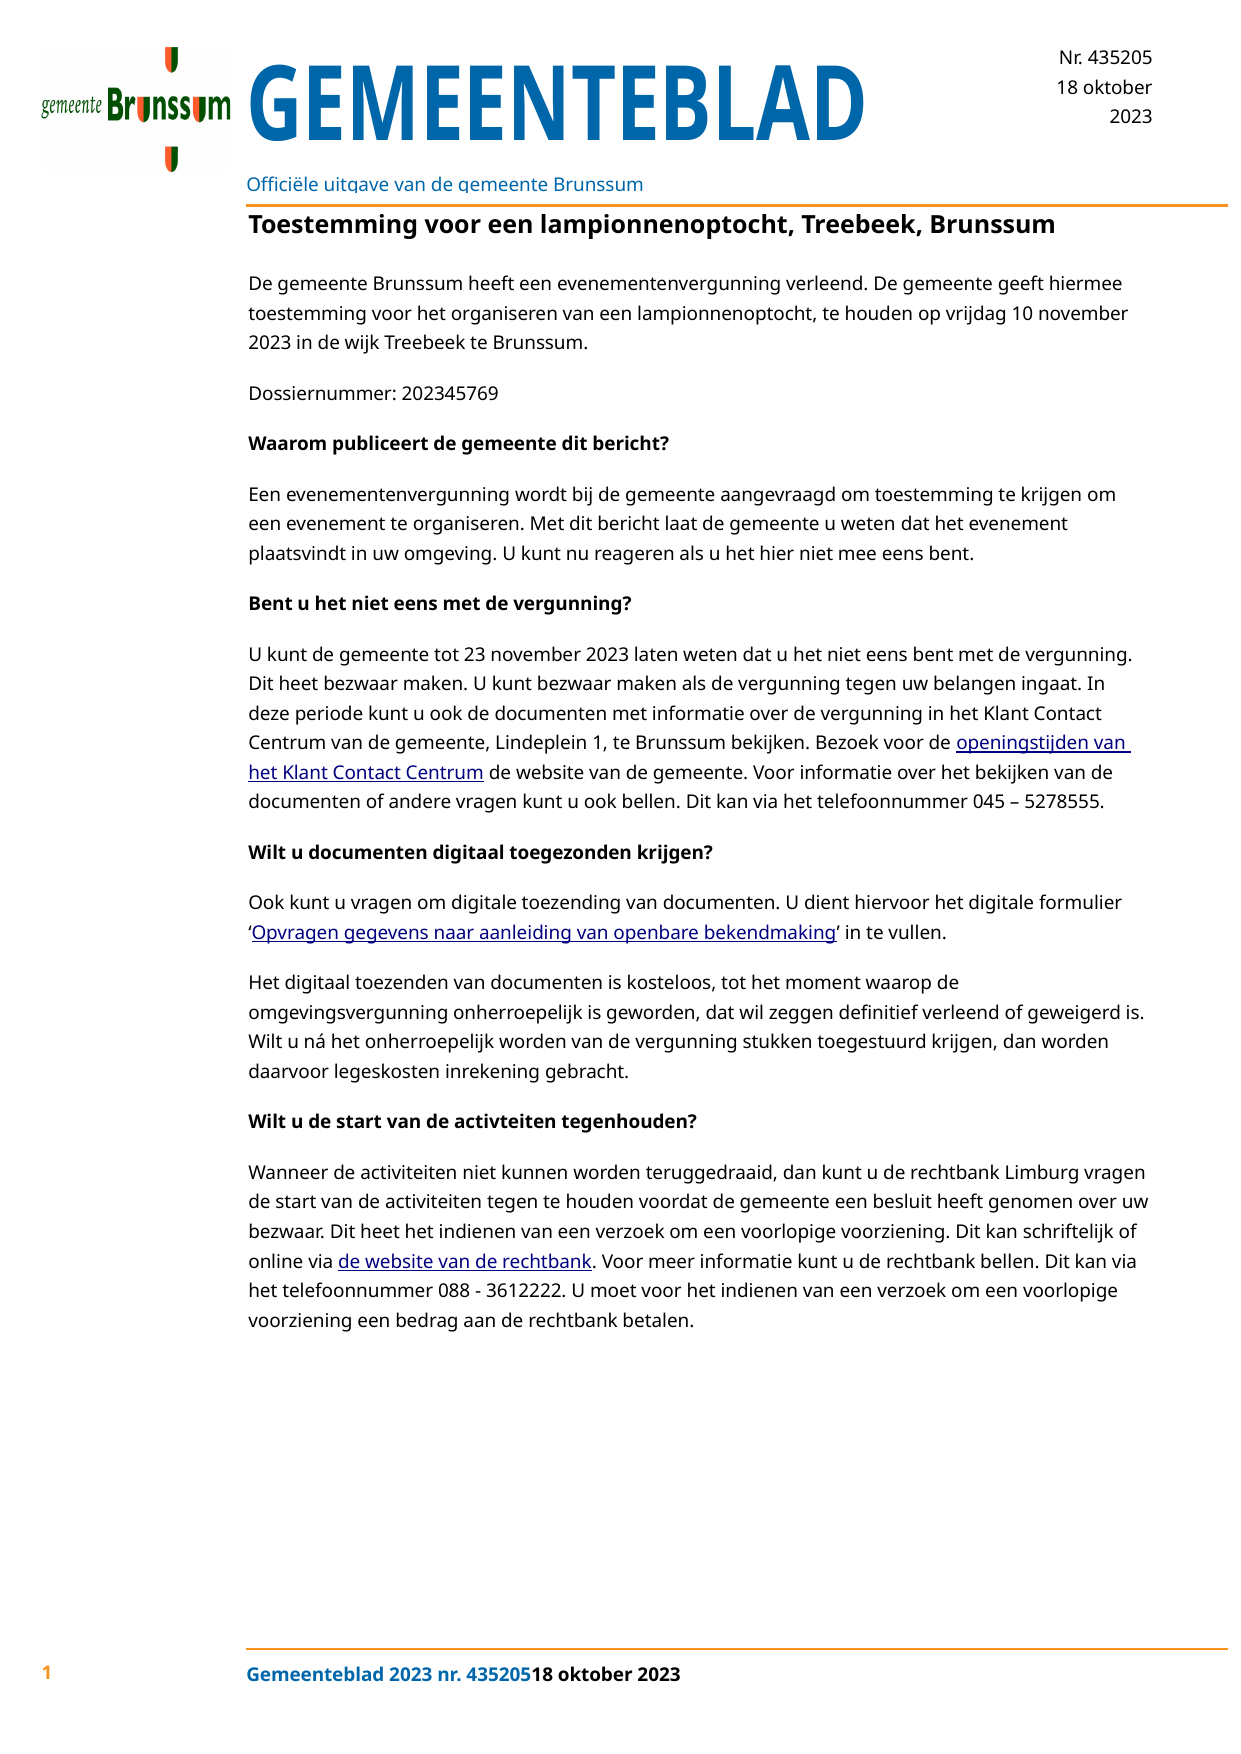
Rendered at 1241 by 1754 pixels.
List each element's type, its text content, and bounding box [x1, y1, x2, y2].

text U kunt de gemeente tot 23 november 2023 laten weten dat u het niet eens bent met de vergunning. Dit heet bezwaar maken. U kunt bezwaar maken als de vergunning tegen uw belangen ingaat. In deze periode kunt u ook de documenten met informatie over de vergunning in het Klant Contact Centrum van de gemeente, Lindeplein 1, te Brunssum bekijken. Bezoek voor de openingstijden van het Klant Contact Centrum de website van de gemeente. Voor informatie over het bekijken van de documenten of andere vragen kunt u ook bellen. Dit kan via het telefoonnummer 045 – 5278555. [248, 641, 1152, 814]
text Wilt u documenten digitaal toegezonden krijgen? [248, 839, 1152, 865]
text Dossiernummer: 202345769 [248, 380, 1152, 406]
text Het digitaal toezenden van documenten is kosteloos, tot het moment waarop de omgevingsvergunning onherroepelijk is geworden, dat wil zeggen definitief verleend of geweigerd is. Wilt u ná het onherroepelijk worden van de vergunning stukken toegestuurd krijgen, dan worden daarvoor legeskosten inrekening gebracht. [248, 969, 1152, 1084]
text Waarom publiceert de gemeente dit bericht? [248, 430, 1152, 456]
text Toestemming voor een lampionnenoptocht, Treebeek, Brunssum [248, 207, 1152, 241]
text Wanneer de activiteiten niet kunnen worden teruggedraaid, dan kunt u de rechtbank Limburg vragen de start van de activiteiten tegen te houden voordat de gemeente een besluit heeft genomen over uw bezwaar. Dit heet het indienen van een verzoek om een voorlopige voorziening. Dit kan schriftelijk of online via de website van de rechtbank. Voor meer informatie kunt u de rechtbank bellen. Dit kan via het telefoonnummer 088 - 3612222. U moet voor het indienen van een verzoek om een voorlopige voorziening een bedrag aan de rechtbank betalen. [248, 1159, 1152, 1333]
text Bent u het niet eens met de vergunning? [248, 590, 1152, 616]
text Ook kunt u vragen om digitale toezending van documenten. U dient hiervoor het digitale formulier ‘Opvragen gegevens naar aanleiding van openbare bekendmaking’ in te vullen. [248, 889, 1152, 945]
picture [41, 47, 231, 172]
text Een evenementenvergunning wordt bij de gemeente aangevraagd om toestemming te krijgen om een evenement te organiseren. Met dit bericht laat de gemeente u weten dat het evenement plaatsvindt in uw omgeving. U kunt nu reageren als u het hier niet mee eens bent. [248, 481, 1152, 566]
text De gemeente Brunssum heeft een evenementenvergunning verleend. De gemeente geeft hiermee toestemming voor het organiseren van een lampionnenoptocht, te houden op vrijdag 10 november 2023 in de wijk Treebeek te Brunssum. [248, 270, 1152, 355]
text Wilt u de start van de activteiten tegenhouden? [248, 1109, 1152, 1134]
